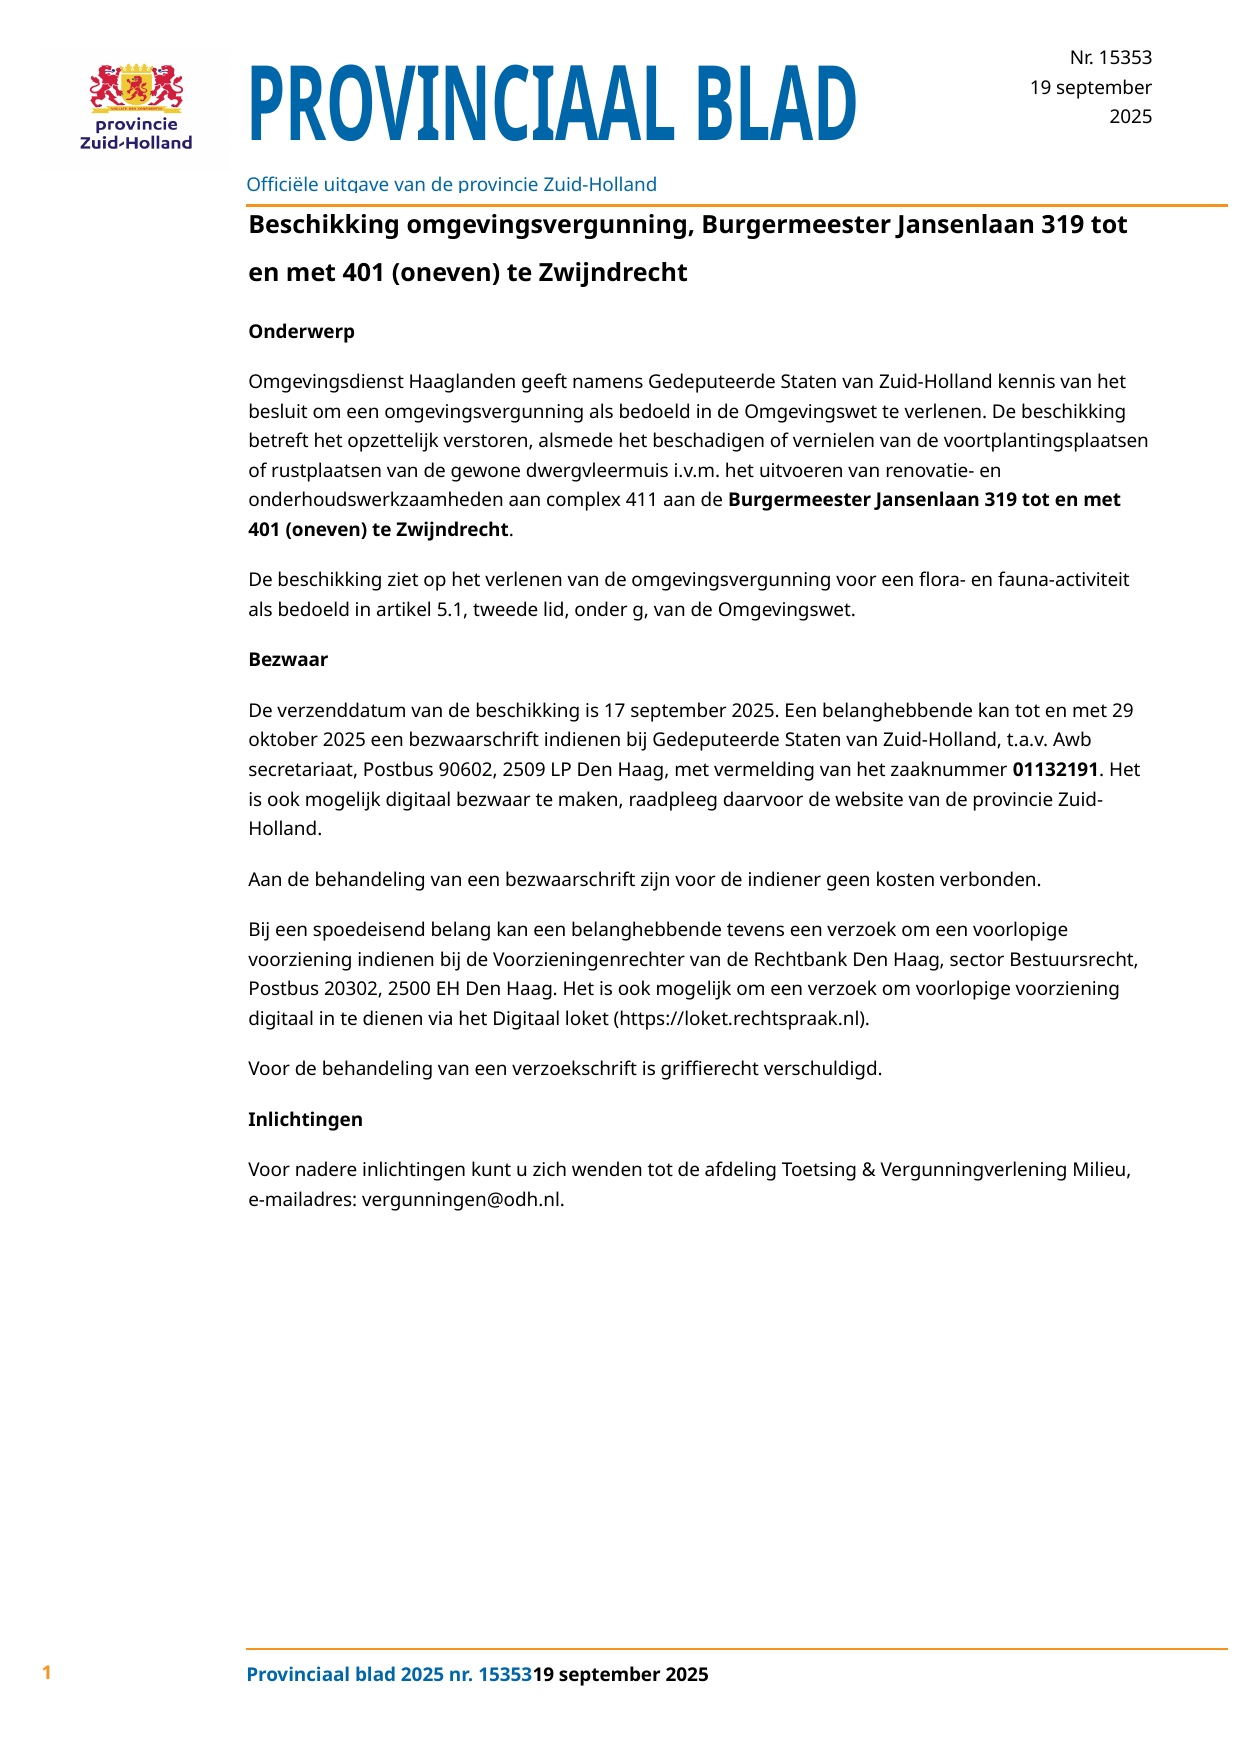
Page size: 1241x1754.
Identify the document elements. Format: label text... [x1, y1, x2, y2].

text Beschikking omgevingsvergunning, Burgermeester Jansenlaan 319 tot en met 401 (oneven) te Zwijndrecht [248, 207, 1152, 288]
text Inlichtingen [248, 1106, 1152, 1132]
text Voor de behandeling van een verzoekschrift is griffierecht verschuldigd. [248, 1055, 1152, 1081]
text De beschikking ziet op het verlenen van de omgevingsvergunning voor een flora- en fauna-activiteit als bedoeld in artikel 5.1, tweede lid, onder g, van de Omgevingswet. [248, 567, 1152, 622]
text Bij een spoedeisend belang kan een belanghebbende tevens een verzoek om een voorlopige voorziening indienen bij de Voorzieningenrechter van de Rechtbank Den Haag, sector Bestuursrecht, Postbus 20302, 2500 EH Den Haag. Het is ook mogelijk om een verzoek om voorlopige voorziening digitaal in te dienen via het Digitaal loket (https://loket.rechtspraak.nl). [248, 916, 1152, 1031]
text Aan de behandeling van een bezwaarschrift zijn voor de indiener geen kosten verbonden. [248, 866, 1152, 892]
text De verzenddatum van de beschikking is 17 september 2025. Een belanghebbende kan tot en met 29 oktober 2025 een bezwaarschrift indienen bij Gedeputeerde Staten van Zuid-Holland, t.a.v. Awb secretariaat, Postbus 90602, 2509 LP Den Haag, met vermelding van het zaaknummer 01132191. Het is ook mogelijk digitaal bezwaar te maken, raadpleeg daarvoor de website van de provincie Zuid-Holland. [248, 697, 1152, 841]
text Bezwaar [248, 647, 1152, 672]
text Voor nadere inlichtingen kunt u zich wenden tot de afdeling Toetsing & Vergunningverlening Milieu, e-mailadres: vergunningen@odh.nl. [248, 1156, 1152, 1212]
picture [41, 47, 231, 172]
text Onderwerp [248, 318, 1152, 344]
text Omgevingsdienst Haaglanden geeft namens Gedeputeerde Staten van Zuid-Holland kennis van het besluit om een omgevingsvergunning als bedoeld in de Omgevingswet te verlenen. De beschikking betreft het opzettelijk verstoren, alsmede het beschadigen of vernielen van de voortplantingsplaatsen of rustplaatsen van de gewone dwergvleermuis i.v.m. het uitvoeren van renovatie- en onderhoudswerkzaamheden aan complex 411 aan de Burgermeester Jansenlaan 319 tot en met 401 (oneven) te Zwijndrecht. [248, 368, 1152, 542]
